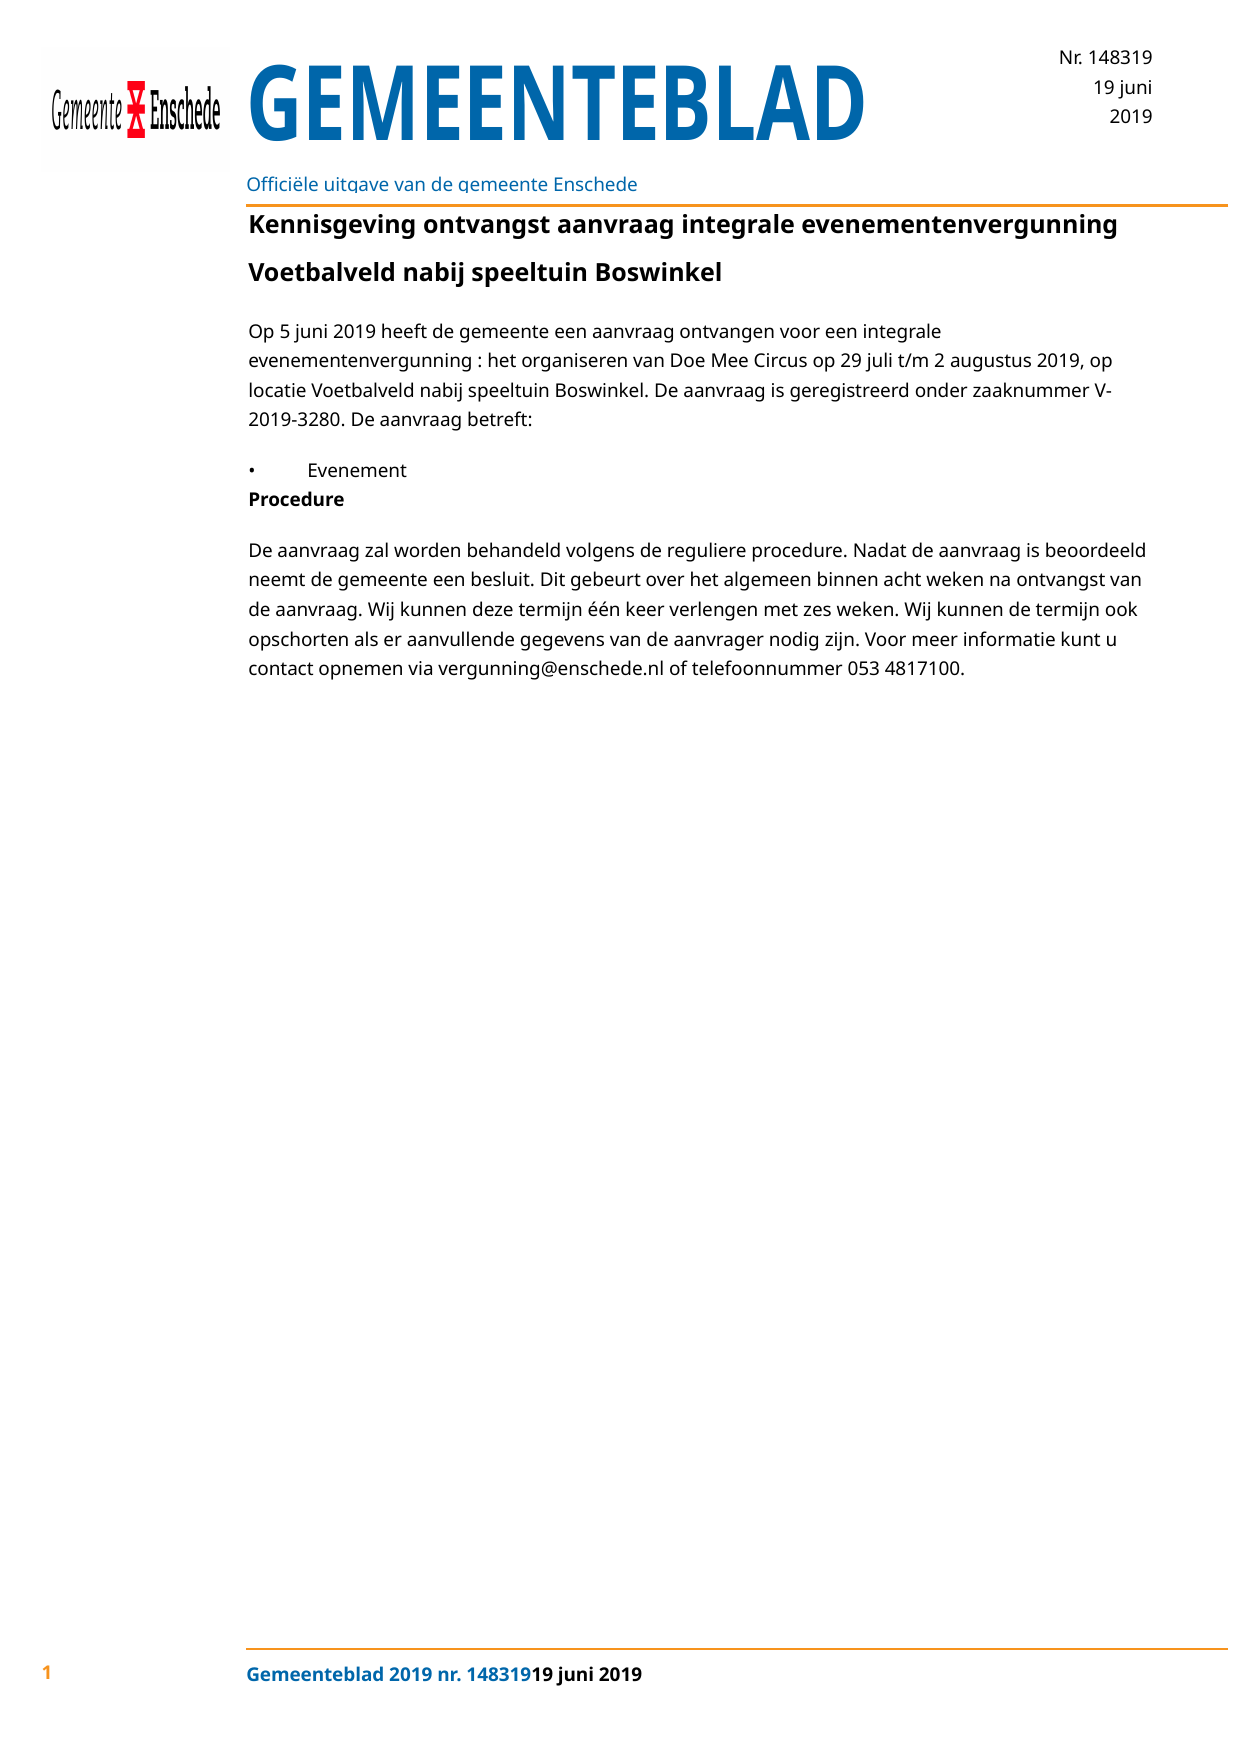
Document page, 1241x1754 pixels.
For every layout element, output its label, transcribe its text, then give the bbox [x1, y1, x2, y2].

text Kennisgeving ontvangst aanvraag integrale evenementenvergunning Voetbalveld nabij speeltuin Boswinkel [248, 207, 1152, 288]
text Procedure [248, 487, 1152, 512]
picture [41, 47, 231, 172]
text De aanvraag zal worden behandeld volgens de reguliere procedure. Nadat de aanvraag is beoordeeld neemt de gemeente een besluit. Dit gebeurt over het algemeen binnen acht weken na ontvangst van de aanvraag. Wij kunnen deze termijn één keer verlengen met zes weken. Wij kunnen de termijn ook opschorten als er aanvullende gegevens van de aanvrager nodig zijn. Voor meer informatie kunt u contact opnemen via vergunning@enschede.nl of telefoonnummer 053 4817100. [248, 537, 1152, 681]
list Evenement [248, 457, 1152, 483]
text Op 5 juni 2019 heeft de gemeente een aanvraag ontvangen voor een integrale evenementenvergunning : het organiseren van Doe Mee Circus op 29 juli t/m 2 augustus 2019, op locatie Voetbalveld nabij speeltuin Boswinkel. De aanvraag is geregistreerd onder zaaknummer V-2019-3280. De aanvraag betreft: [248, 318, 1152, 432]
